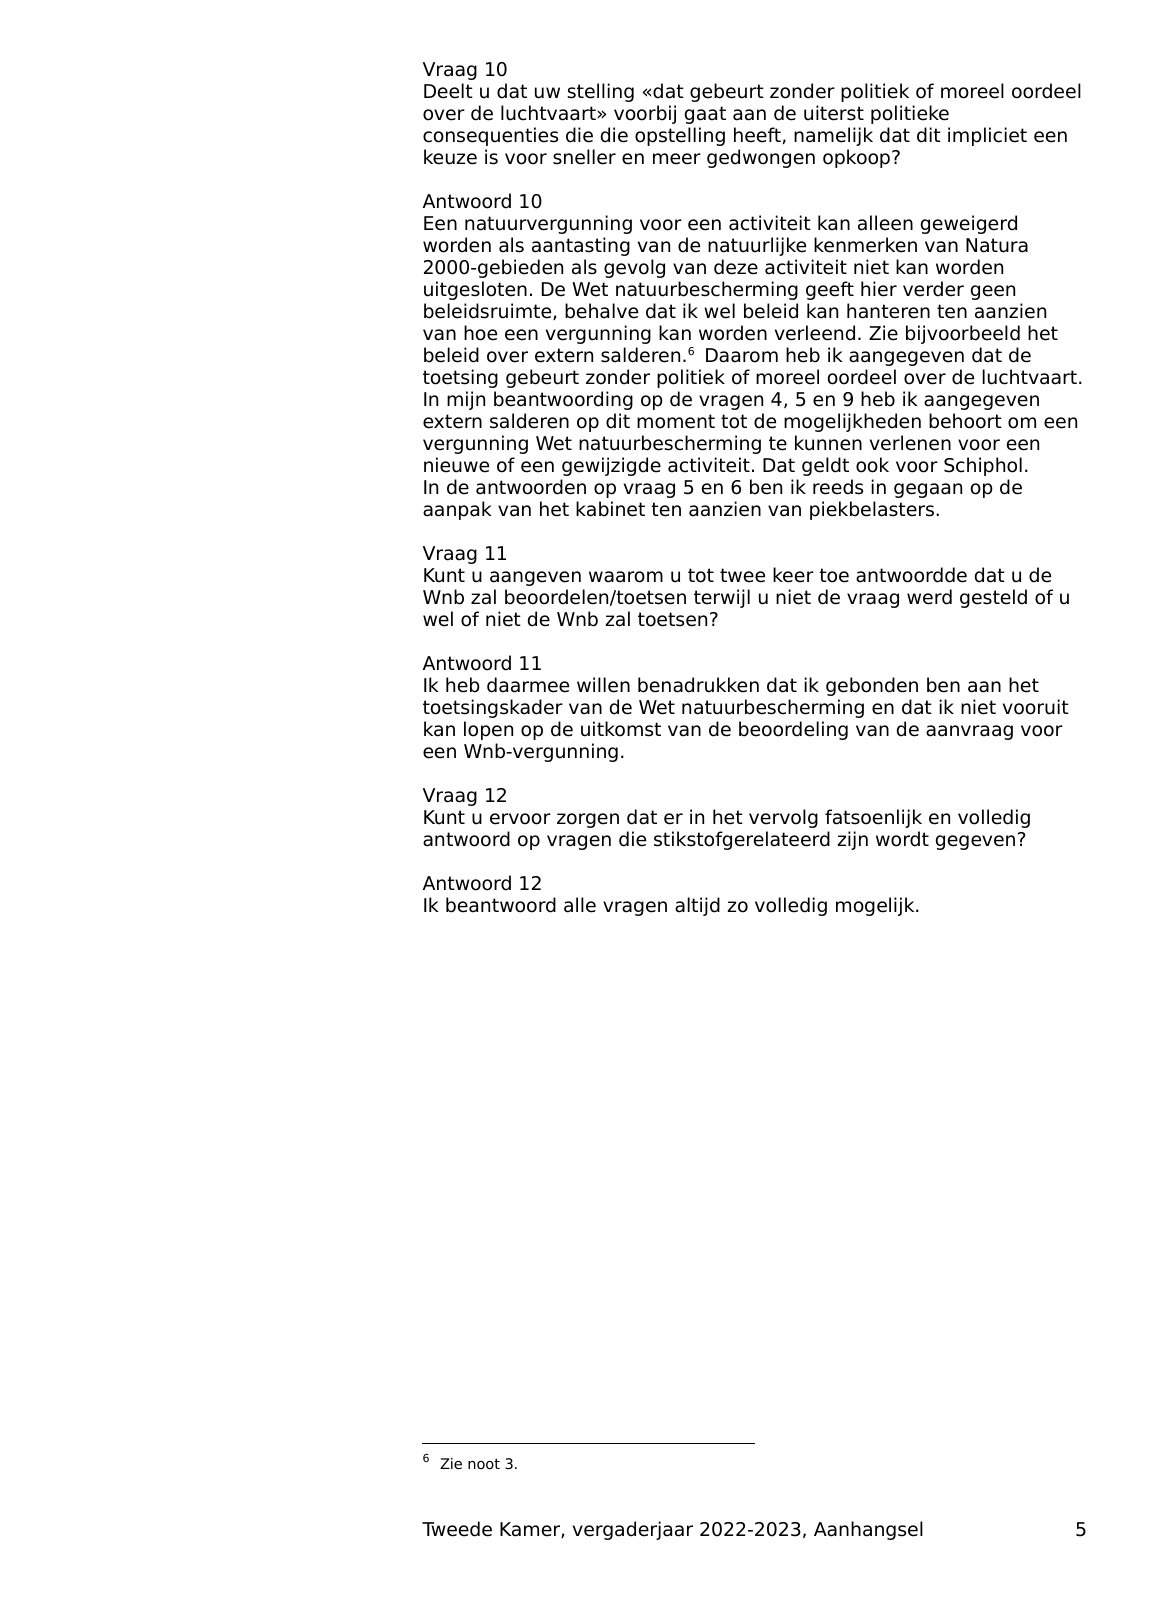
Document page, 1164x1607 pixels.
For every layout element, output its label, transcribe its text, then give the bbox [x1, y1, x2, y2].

text Zie noot 3. [422, 1452, 1087, 1474]
text In mijn beantwoording op de vragen 4, 5 en 9 heb ik aangegeven extern salderen op dit moment tot de mogelijkheden behoort om een vergunning Wet natuurbescherming te kunnen verlenen voor een nieuwe of een gewijzigde activiteit. Dat geldt ook voor Schiphol. [422, 389, 1087, 477]
text Ik beantwoord alle vragen altijd zo volledig mogelijk. [422, 895, 1087, 917]
text Vraag 11 [422, 543, 1087, 565]
text Kunt u aangeven waarom u tot twee keer toe antwoordde dat u de Wnb zal beoordelen/toetsen terwijl u niet de vraag werd gesteld of u wel of niet de Wnb zal toetsen? [422, 565, 1087, 631]
text Deelt u dat uw stelling «dat gebeurt zonder politiek of moreel oordeel over de luchtvaart» voorbij gaat aan de uiterst politieke consequenties die die opstelling heeft, namelijk dat dit impliciet een keuze is voor sneller en meer gedwongen opkoop? [422, 81, 1087, 169]
text Een natuurvergunning voor een activiteit kan alleen geweigerd worden als aantasting van de natuurlijke kenmerken van Natura 2000-gebieden als gevolg van deze activiteit niet kan worden uitgesloten. De Wet natuurbescherming geeft hier verder geen beleidsruimte, behalve dat ik wel beleid kan hanteren ten aanzien van hoe een vergunning kan worden verleend. Zie bijvoorbeeld het beleid over extern salderen. Daarom heb ik aangegeven dat de toetsing gebeurt zonder politiek of moreel oordeel over de luchtvaart. [422, 213, 1087, 389]
text In de antwoorden op vraag 5 en 6 ben ik reeds in gegaan op de aanpak van het kabinet ten aanzien van piekbelasters. [422, 477, 1087, 521]
text Ik heb daarmee willen benadrukken dat ik gebonden ben aan het toetsingskader van de Wet natuurbescherming en dat ik niet vooruit kan lopen op de uitkomst van de beoordeling van de aanvraag voor een Wnb-vergunning. [422, 675, 1087, 763]
text Vraag 12 [422, 785, 1087, 807]
text Kunt u ervoor zorgen dat er in het vervolg fatsoenlijk en volledig antwoord op vragen die stikstofgerelateerd zijn wordt gegeven? [422, 807, 1087, 851]
text Antwoord 10 [422, 191, 1087, 213]
text Antwoord 11 [422, 653, 1087, 675]
text Antwoord 12 [422, 873, 1087, 895]
text Vraag 10 [422, 59, 1087, 81]
